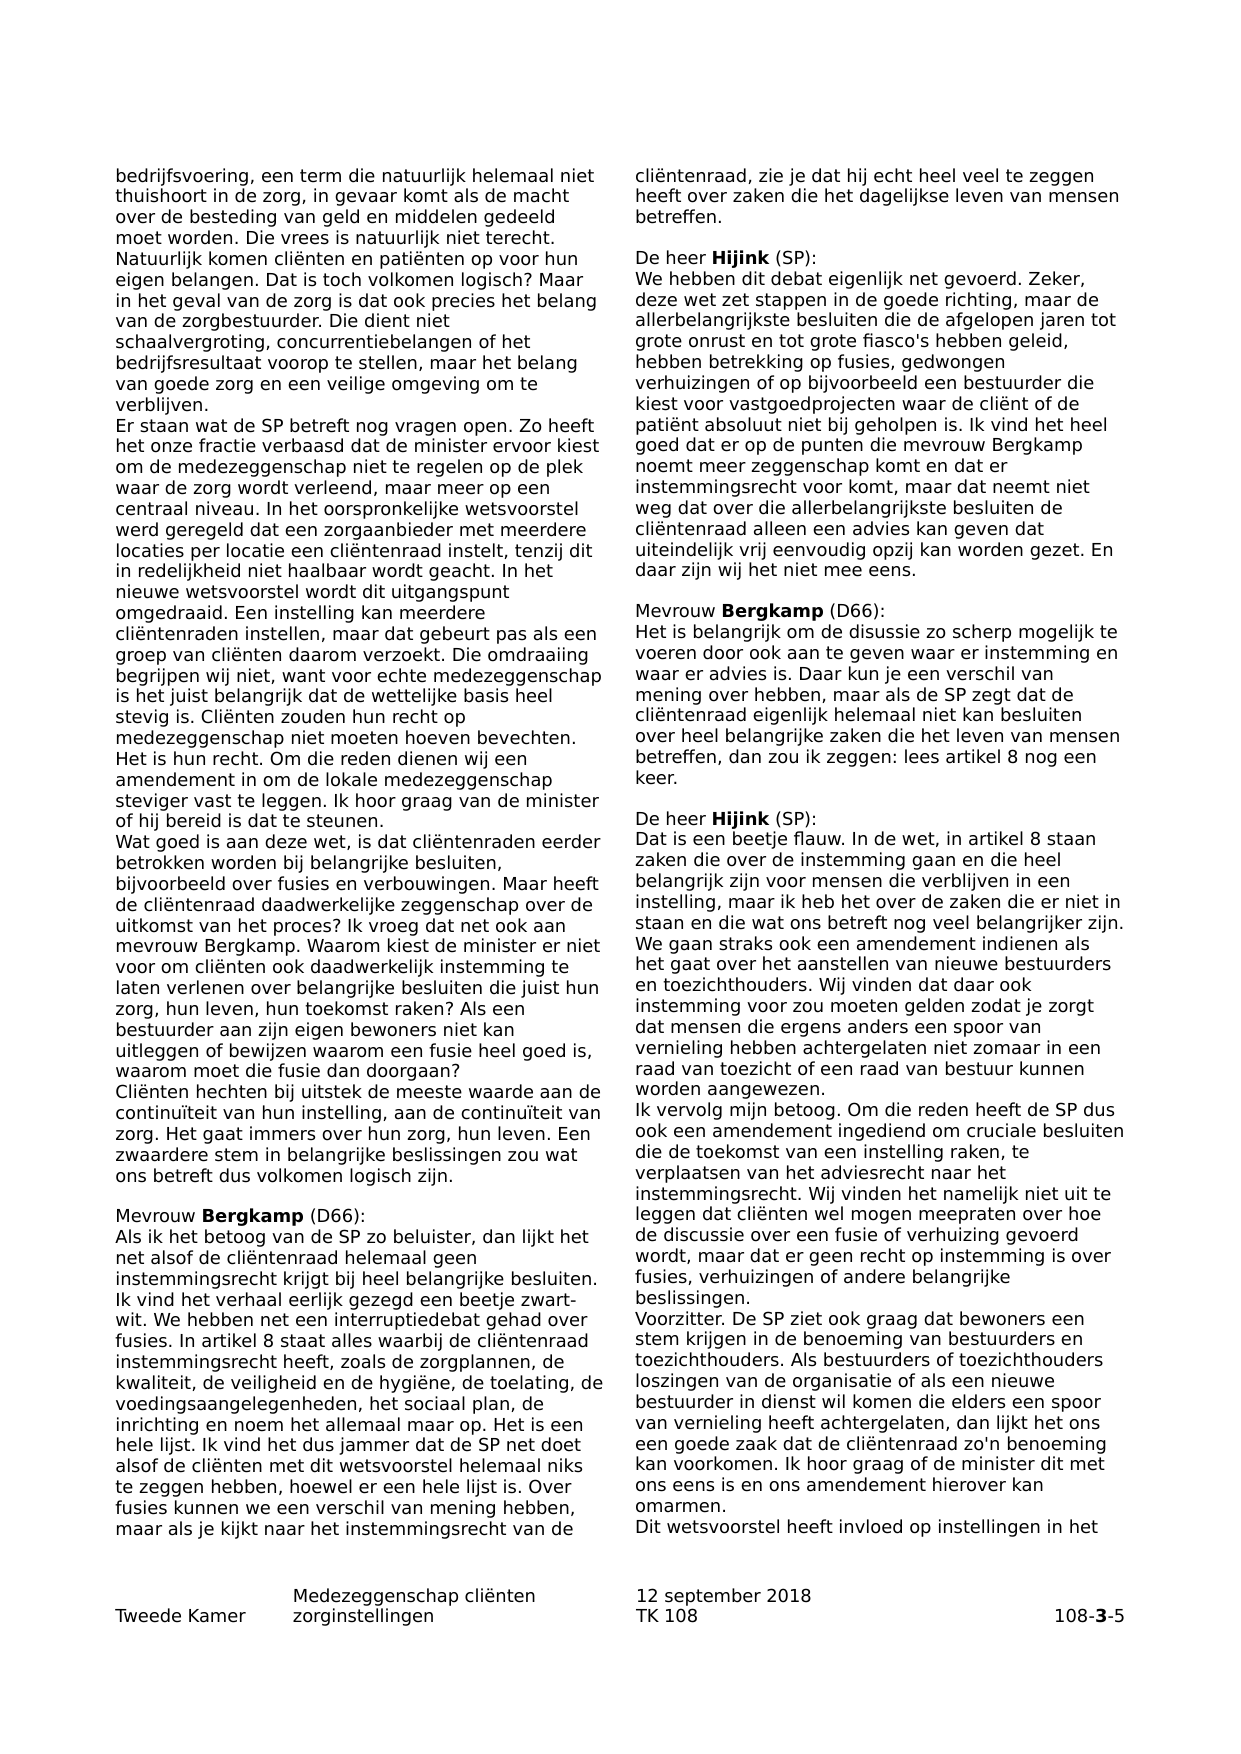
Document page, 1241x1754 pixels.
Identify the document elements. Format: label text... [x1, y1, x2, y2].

text Er staan wat de SP betreft nog vragen open. Zo heeft het onze fractie verbaasd dat de minister ervoor kiest om de medezeggenschap niet te regelen op de plek waar de zorg wordt verleend, maar meer op een centraal niveau. In het oorspronkelijke wetsvoorstel werd geregeld dat een zorgaanbieder met meerdere locaties per locatie een cliëntenraad instelt, tenzij dit in redelijkheid niet haalbaar wordt geacht. In het nieuwe wetsvoorstel wordt dit uitgangspunt omgedraaid. Een instelling kan meerdere cliëntenraden instellen, maar dat gebeurt pas als een groep van cliënten daarom verzoekt. Die omdraaiing begrijpen wij niet, want voor echte medezeggenschap is het juist belangrijk dat de wettelijke basis heel stevig is. Cliënten zouden hun recht op medezeggenschap niet moeten hoeven bevechten. Het is hun recht. Om die reden dienen wij een amendement in om de lokale medezeggenschap steviger vast te leggen. Ik hoor graag van de minister of hij bereid is dat te steunen. [115, 415, 605, 832]
text Cliënten hechten bij uitstek de meeste waarde aan de continuïteit van hun instelling, aan de continuïteit van zorg. Het gaat immers over hun zorg, hun leven. Een zwaardere stem in belangrijke beslissingen zou wat ons betreft dus volkomen logisch zijn. [115, 1082, 605, 1186]
text De heer Hijink (SP): [635, 248, 1125, 268]
text cliëntenraad, zie je dat hij echt heel veel te zeggen heeft over zaken die het dagelijkse leven van mensen betreffen. [635, 165, 1125, 228]
text We hebben dit debat eigenlijk net gevoerd. Zeker, deze wet zet stappen in de goede richting, maar de allerbelangrijkste besluiten die de afgelopen jaren tot grote onrust en tot grote fiasco's hebben geleid, hebben betrekking op fusies, gedwongen verhuizingen of op bijvoorbeeld een bestuurder die kiest voor vastgoedprojecten waar de cliënt of de patiënt absoluut niet bij geholpen is. Ik vind het heel goed dat er op de punten die mevrouw Bergkamp noemt meer zeggenschap komt en dat er instemmingsrecht voor komt, maar dat neemt niet weg dat over die allerbelangrijkste besluiten de cliëntenraad alleen een advies kan geven dat uiteindelijk vrij eenvoudig opzij kan worden gezet. En daar zijn wij het niet mee eens. [635, 268, 1125, 581]
text Dit wetsvoorstel heeft invloed op instellingen in het [635, 1517, 1125, 1537]
text Als ik het betoog van de SP zo beluister, dan lijkt het net alsof de cliëntenraad helemaal geen instemmingsrecht krijgt bij heel belangrijke besluiten. Ik vind het verhaal eerlijk gezegd een beetje zwart-wit. We hebben net een interruptiedebat gehad over fusies. In artikel 8 staat alles waarbij de cliëntenraad instemmingsrecht heeft, zoals de zorgplannen, de kwaliteit, de veiligheid en de hygiëne, de toelating, de voedingsaangelegenheden, het sociaal plan, de inrichting en noem het allemaal maar op. Het is een hele lijst. Ik vind het dus jammer dat de SP net doet alsof de cliënten met dit wetsvoorstel helemaal niks te zeggen hebben, hoewel er een hele lijst is. Over fusies kunnen we een verschil van mening hebben, maar als je kijkt naar het instemmingsrecht van de [115, 1227, 605, 1539]
text Dat is een beetje flauw. In de wet, in artikel 8 staan zaken die over de instemming gaan en die heel belangrijk zijn voor mensen die verblijven in een instelling, maar ik heb het over de zaken die er niet in staan en die wat ons betreft nog veel belangrijker zijn. We gaan straks ook een amendement indienen als het gaat over het aanstellen van nieuwe bestuurders en toezichthouders. Wij vinden dat daar ook instemming voor zou moeten gelden zodat je zorgt dat mensen die ergens anders een spoor van vernieling hebben achtergelaten niet zomaar in een raad van toezicht of een raad van bestuur kunnen worden aangewezen. [635, 829, 1125, 1100]
text bedrijfsvoering, een term die natuurlijk helemaal niet thuishoort in de zorg, in gevaar komt als de macht over de besteding van geld en middelen gedeeld moet worden. Die vrees is natuurlijk niet terecht. Natuurlijk komen cliënten en patiënten op voor hun eigen belangen. Dat is toch volkomen logisch? Maar in het geval van de zorg is dat ook precies het belang van de zorgbestuurder. Die dient niet schaalvergroting, concurrentiebelangen of het bedrijfsresultaat voorop te stellen, maar het belang van goede zorg en een veilige omgeving om te verblijven. [115, 165, 605, 415]
text Mevrouw Bergkamp (D66): [115, 1206, 605, 1227]
text Ik vervolg mijn betoog. Om die reden heeft de SP dus ook een amendement ingediend om cruciale besluiten die de toekomst van een instelling raken, te verplaatsen van het adviesrecht naar het instemmingsrecht. Wij vinden het namelijk niet uit te leggen dat cliënten wel mogen meepraten over hoe de discussie over een fusie of verhuizing gevoerd wordt, maar dat er geen recht op instemming is over fusies, verhuizingen of andere belangrijke beslissingen. [635, 1100, 1125, 1308]
text Mevrouw Bergkamp (D66): [635, 601, 1125, 622]
text De heer Hijink (SP): [635, 808, 1125, 829]
text Wat goed is aan deze wet, is dat cliëntenraden eerder betrokken worden bij belangrijke besluiten, bijvoorbeeld over fusies en verbouwingen. Maar heeft de cliëntenraad daadwerkelijke zeggenschap over de uitkomst van het proces? Ik vroeg dat net ook aan mevrouw Bergkamp. Waarom kiest de minister er niet voor om cliënten ook daadwerkelijk instemming te laten verlenen over belangrijke besluiten die juist hun zorg, hun leven, hun toekomst raken? Als een bestuurder aan zijn eigen bewoners niet kan uitleggen of bewijzen waarom een fusie heel goed is, waarom moet die fusie dan doorgaan? [115, 832, 605, 1082]
text Voorzitter. De SP ziet ook graag dat bewoners een stem krijgen in de benoeming van bestuurders en toezichthouders. Als bestuurders of toezichthouders loszingen van de organisatie of als een nieuwe bestuurder in dienst wil komen die elders een spoor van vernieling heeft achtergelaten, dan lijkt het ons een goede zaak dat de cliëntenraad zo'n benoeming kan voorkomen. Ik hoor graag of de minister dit met ons eens is en ons amendement hierover kan omarmen. [635, 1308, 1125, 1517]
text Het is belangrijk om de disussie zo scherp mogelijk te voeren door ook aan te geven waar er instemming en waar er advies is. Daar kun je een verschil van mening over hebben, maar als de SP zegt dat de cliëntenraad eigenlijk helemaal niet kan besluiten over heel belangrijke zaken die het leven van mensen betreffen, dan zou ik zeggen: lees artikel 8 nog een keer. [635, 622, 1125, 788]
